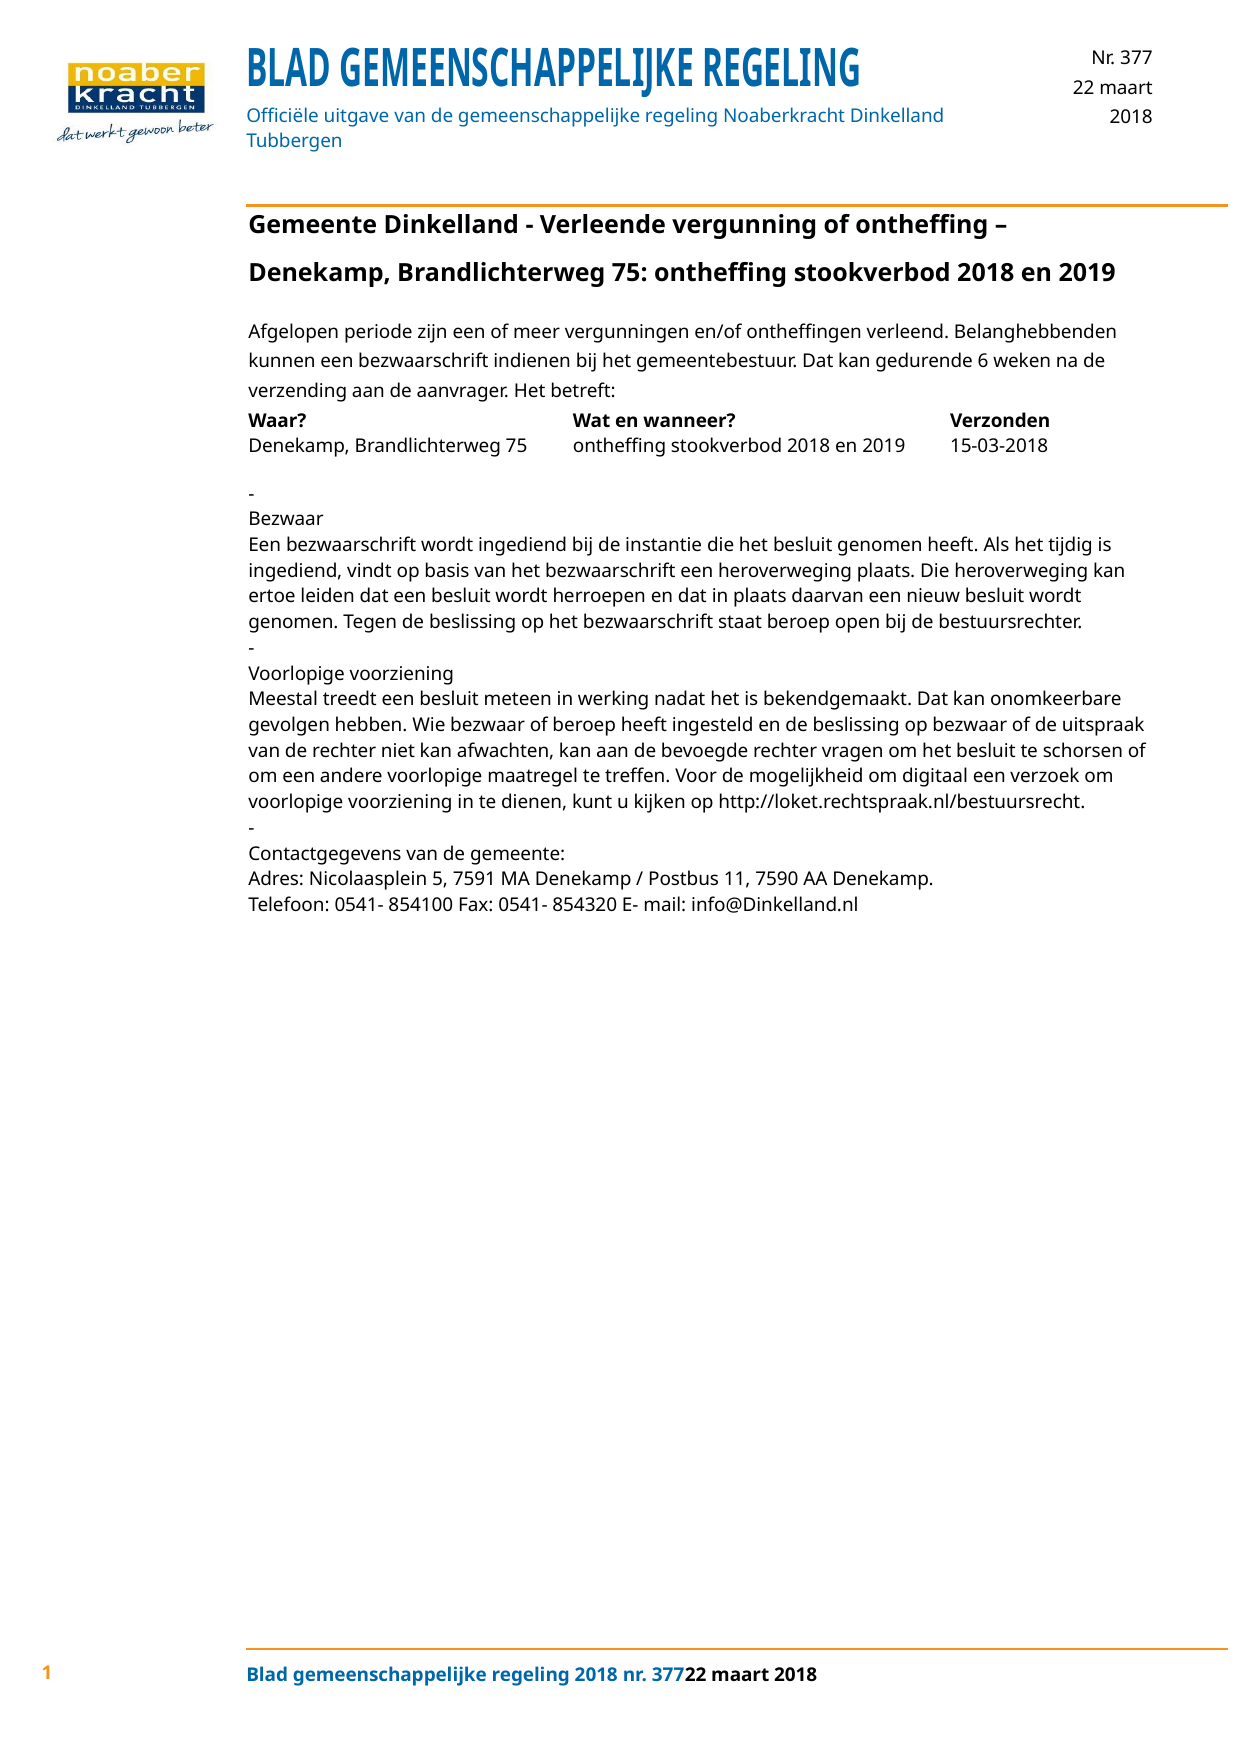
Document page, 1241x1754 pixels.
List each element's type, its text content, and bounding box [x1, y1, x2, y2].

text Afgelopen periode zijn een of meer vergunningen en/of ontheffingen verleend. Belanghebbenden kunnen een bezwaarschrift indienen bij het gemeentebestuur. Dat kan gedurende 6 weken na de verzending aan de aanvrager. Het betreft: [248, 318, 1152, 403]
text Adres: Nicolaasplein 5, 7591 MA Denekamp / Postbus 11, 7590 AA Denekamp. [248, 866, 1152, 891]
text Voorlopige voorziening [248, 660, 1152, 686]
table_cell 15-03-2018 [950, 433, 1152, 458]
table_header Waar? [248, 407, 573, 432]
table_header Wat en wanneer? [573, 407, 950, 432]
text - [248, 480, 1152, 505]
text - [248, 634, 1152, 660]
text Telefoon: 0541- 854100 Fax: 0541- 854320 E- mail: info@Dinkelland.nl [248, 891, 1152, 917]
table_cell ontheffing stookverbod 2018 en 2019 [573, 433, 950, 458]
text Meestal treedt een besluit meteen in werking nadat het is bekendgemaakt. Dat kan onomkeerbare gevolgen hebben. Wie bezwaar of beroep heeft ingesteld en de beslissing op bezwaar of de uitspraak van de rechter niet kan afwachten, kan aan de bevoegde rechter vragen om het besluit te schorsen of om een andere voorlopige maatregel te treffen. Voor de mogelijkheid om digitaal een verzoek om voorlopige voorziening in te dienen, kunt u kijken op http://loket.rechtspraak.nl/bestuursrecht. [248, 686, 1152, 814]
text Contactgegevens van de gemeente: [248, 840, 1152, 866]
text - [248, 814, 1152, 840]
picture [41, 47, 231, 172]
table_header Verzonden [950, 407, 1152, 432]
text Een bezwaarschrift wordt ingediend bij de instantie die het besluit genomen heeft. Als het tijdig is ingediend, vindt op basis van het bezwaarschrift een heroverweging plaats. Die heroverweging kan ertoe leiden dat een besluit wordt herroepen en dat in plaats daarvan een nieuw besluit wordt genomen. Tegen de beslissing op het bezwaarschrift staat beroep open bij de bestuursrechter. [248, 531, 1152, 634]
text Gemeente Dinkelland - Verleende vergunning of ontheffing – Denekamp, Brandlichterweg 75: ontheffing stookverbod 2018 en 2019 [248, 207, 1152, 288]
table_cell Denekamp, Brandlichterweg 75 [248, 433, 573, 458]
text Bezwaar [248, 505, 1152, 531]
